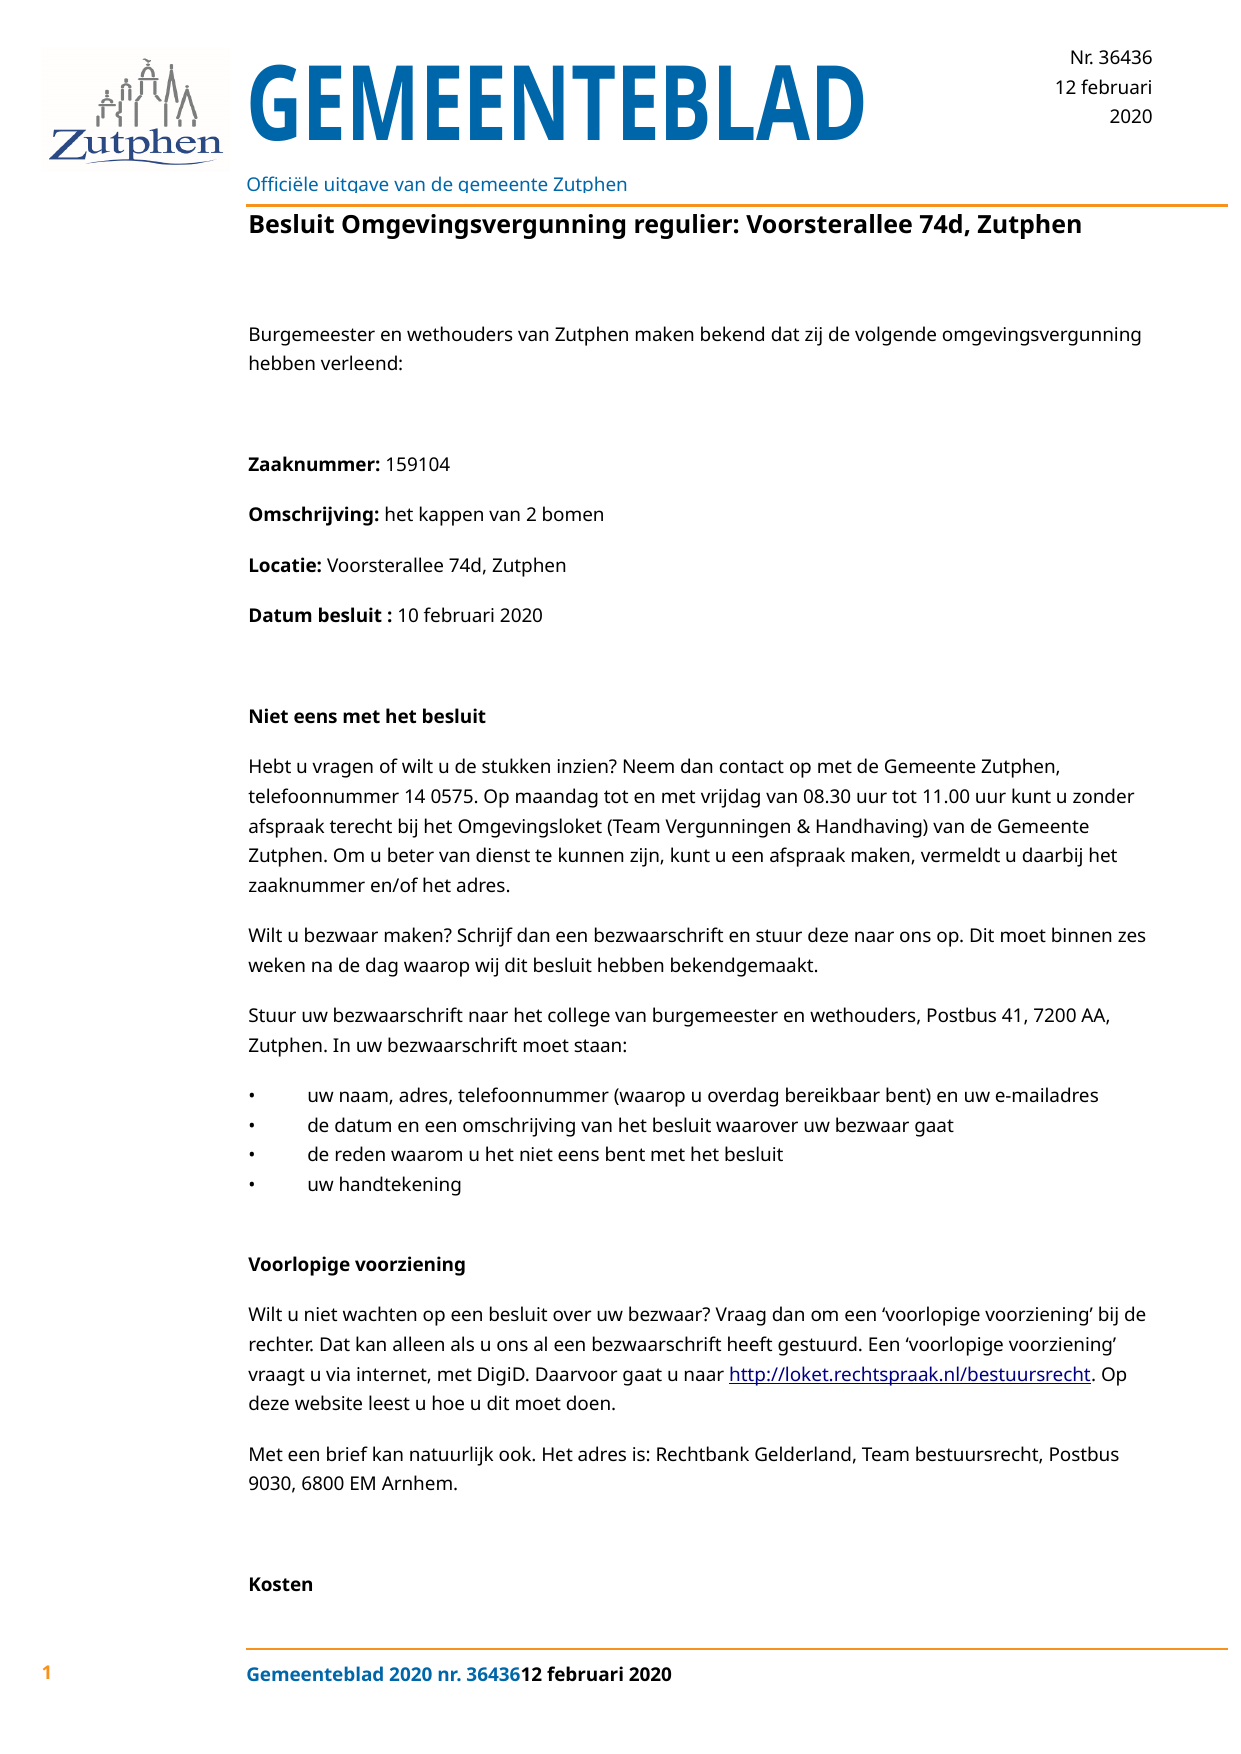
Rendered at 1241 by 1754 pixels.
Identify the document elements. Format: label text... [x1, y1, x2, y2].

text Hebt u vragen of wilt u de stukken inzien? Neem dan contact op met de Gemeente Zutphen, telefoonnummer 14 0575. Op maandag tot en met vrijdag van 08.30 uur tot 11.00 uur kunt u zonder afspraak terecht bij het Omgevingsloket (Team Vergunningen & Handhaving) van de Gemeente Zutphen. Om u beter van dienst te kunnen zijn, kunt u een afspraak maken, vermeldt u daarbij het zaaknummer en/of het adres. [248, 754, 1152, 898]
text Stuur uw bezwaarschrift naar het college van burgemeester en wethouders, Postbus 41, 7200 AA, Zutphen. In uw bezwaarschrift moet staan: [248, 1002, 1152, 1058]
list uw handtekening [248, 1171, 1152, 1197]
text Burgemeester en wethouders van Zutphen maken bekend dat zij de volgende omgevingsvergunning hebben verleend: [248, 321, 1152, 376]
text Besluit Omgevingsvergunning regulier: Voorsterallee 74d, Zutphen [248, 207, 1152, 241]
text Wilt u niet wachten op een besluit over uw bezwaar? Vraag dan om een ‘voorlopige voorziening’ bij de rechter. Dat kan alleen als u ons al een bezwaarschrift heeft gestuurd. Een ‘voorlopige voorziening’ vraagt u via internet, met DigiD. Daarvoor gaat u naar http://loket.rechtspraak.nl/bestuursrecht. Op deze website leest u hoe u dit moet doen. [248, 1302, 1152, 1416]
text Datum besluit : 10 februari 2020 [248, 602, 1152, 628]
picture [41, 47, 231, 172]
list uw naam, adres, telefoonnummer (waarop u overdag bereikbaar bent) en uw e-mailadres [248, 1082, 1152, 1108]
text Met een brief kan natuurlijk ook. Het adres is: Rechtbank Gelderland, Team bestuursrecht, Postbus 9030, 6800 EM Arnhem. [248, 1441, 1152, 1496]
text Wilt u bezwaar maken? Schrijf dan een bezwaarschrift en stuur deze naar ons op. Dit moet binnen zes weken na de dag waarop wij dit besluit hebben bekendgemaakt. [248, 922, 1152, 978]
text Locatie: Voorsterallee 74d, Zutphen [248, 552, 1152, 578]
text Zaaknummer: 159104 [248, 451, 1152, 477]
text Kosten [248, 1571, 1152, 1597]
list de reden waarom u het niet eens bent met het besluit [248, 1142, 1152, 1167]
text Voorlopige voorziening [248, 1251, 1152, 1277]
text Omschrijving: het kappen van 2 bomen [248, 502, 1152, 527]
list de datum en een omschrijving van het besluit waarover uw bezwaar gaat [248, 1112, 1152, 1138]
text Niet eens met het besluit [248, 703, 1152, 729]
